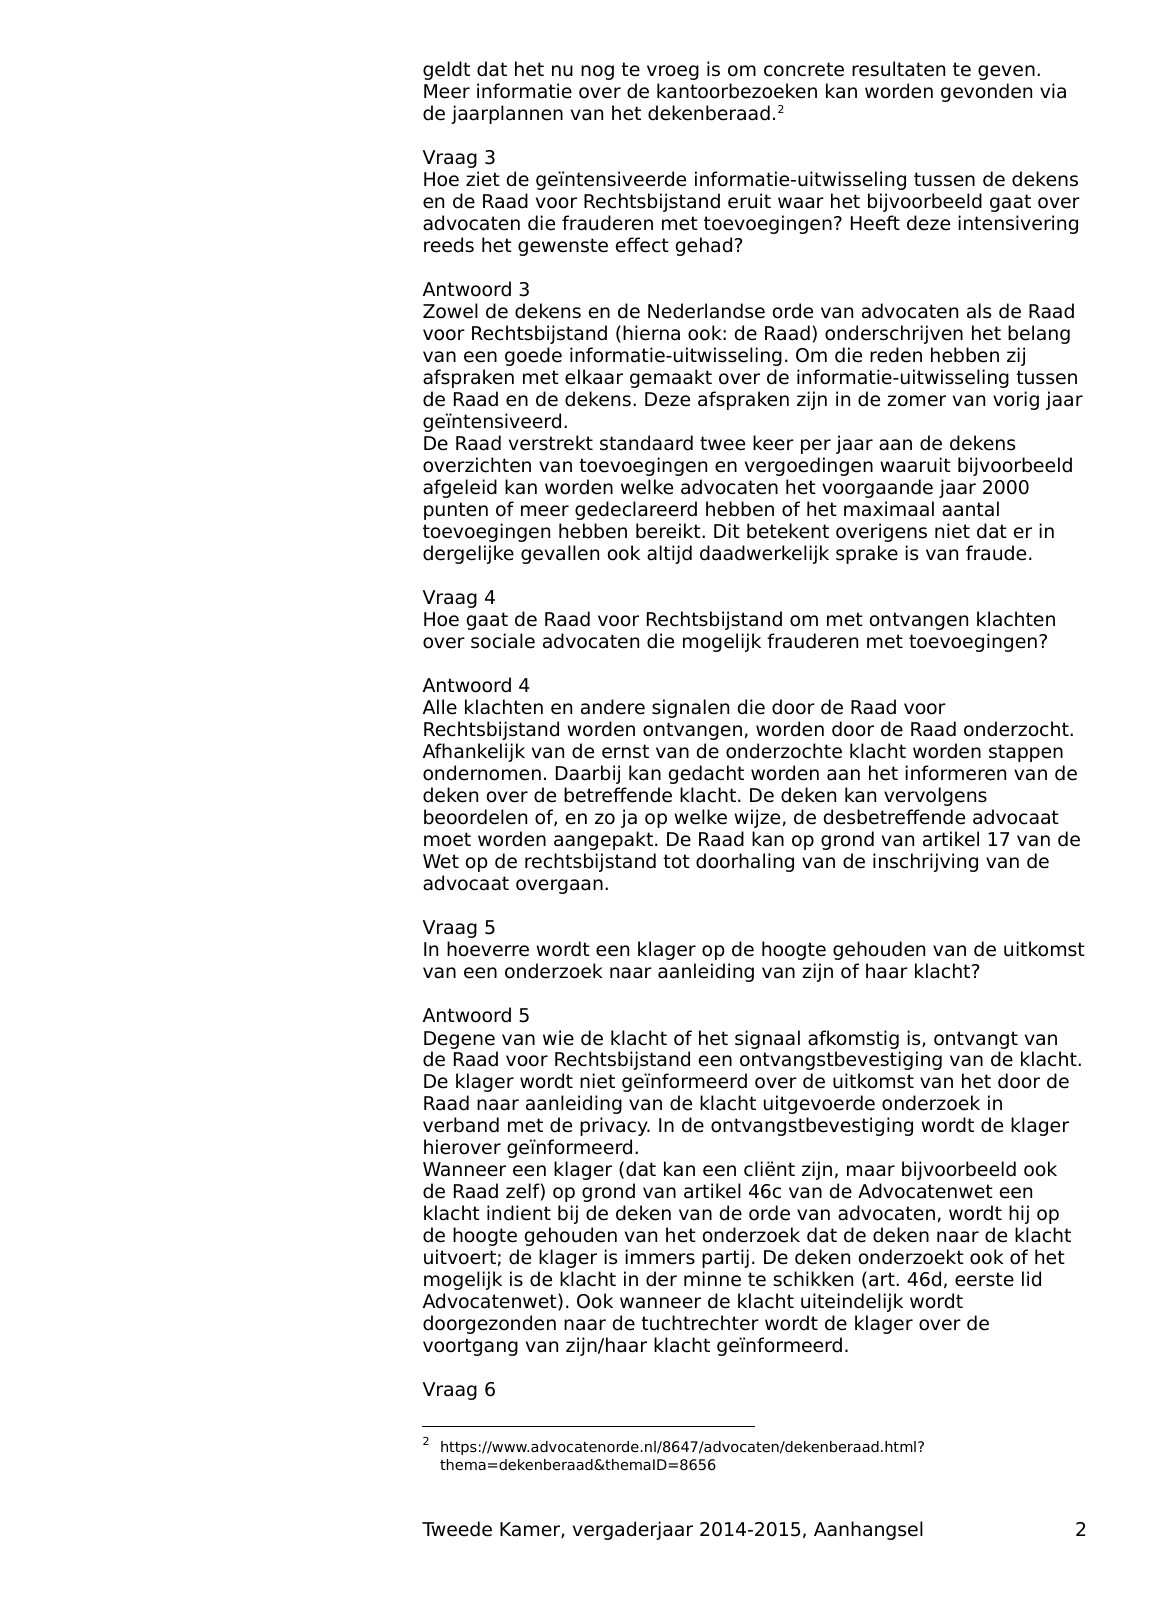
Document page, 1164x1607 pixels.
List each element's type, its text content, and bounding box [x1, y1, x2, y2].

text Vraag 6 [422, 1379, 1087, 1401]
text Wanneer een klager (dat kan een cliënt zijn, maar bijvoorbeeld ook de Raad zelf) op grond van artikel 46c van de Advocatenwet een klacht indient bij de deken van de orde van advocaten, wordt hij op de hoogte gehouden van het onderzoek dat de deken naar de klacht uitvoert; de klager is immers partij. De deken onderzoekt ook of het mogelijk is de klacht in der minne te schikken (art. 46d, eerste lid Advocatenwet). Ook wanneer de klacht uiteindelijk wordt doorgezonden naar de tuchtrechter wordt de klager over de voortgang van zijn/haar klacht geïnformeerd. [422, 1159, 1087, 1357]
text Hoe ziet de geïntensiveerde informatie-uitwisseling tussen de dekens en de Raad voor Rechtsbijstand eruit waar het bijvoorbeeld gaat over advocaten die frauderen met toevoegingen? Heeft deze intensivering reeds het gewenste effect gehad? [422, 169, 1087, 257]
text Alle klachten en andere signalen die door de Raad voor Rechtsbijstand worden ontvangen, worden door de Raad onderzocht. Afhankelijk van de ernst van de onderzochte klacht worden stappen ondernomen. Daarbij kan gedacht worden aan het informeren van de deken over de betreffende klacht. De deken kan vervolgens beoordelen of, en zo ja op welke wijze, de desbetreffende advocaat moet worden aangepakt. De Raad kan op grond van artikel 17 van de Wet op de rechtsbijstand tot doorhaling van de inschrijving van de advocaat overgaan. [422, 697, 1087, 895]
text Antwoord 4 [422, 675, 1087, 697]
text https://www.advocatenorde.nl/8647/advocaten/dekenberaad.html?thema=dekenberaad&themaID=8656 [422, 1435, 1087, 1474]
text Zowel de dekens en de Nederlandse orde van advocaten als de Raad voor Rechtsbijstand (hierna ook: de Raad) onderschrijven het belang van een goede informatie-uitwisseling. Om die reden hebben zij afspraken met elkaar gemaakt over de informatie-uitwisseling tussen de Raad en de dekens. Deze afspraken zijn in de zomer van vorig jaar geïntensiveerd. [422, 301, 1087, 433]
text Antwoord 3 [422, 279, 1087, 301]
text In hoeverre wordt een klager op de hoogte gehouden van de uitkomst van een onderzoek naar aanleiding van zijn of haar klacht? [422, 939, 1087, 983]
text geldt dat het nu nog te vroeg is om concrete resultaten te geven. Meer informatie over de kantoorbezoeken kan worden gevonden via de jaarplannen van het dekenberaad. [422, 59, 1087, 125]
text Hoe gaat de Raad voor Rechtsbijstand om met ontvangen klachten over sociale advocaten die mogelijk frauderen met toevoegingen? [422, 609, 1087, 653]
text De Raad verstrekt standaard twee keer per jaar aan de dekens overzichten van toevoegingen en vergoedingen waaruit bijvoorbeeld afgeleid kan worden welke advocaten het voorgaande jaar 2000 punten of meer gedeclareerd hebben of het maximaal aantal toevoegingen hebben bereikt. Dit betekent overigens niet dat er in dergelijke gevallen ook altijd daadwerkelijk sprake is van fraude. [422, 433, 1087, 565]
text Vraag 3 [422, 147, 1087, 169]
text Vraag 5 [422, 917, 1087, 939]
text Vraag 4 [422, 587, 1087, 609]
text Antwoord 5 [422, 1005, 1087, 1027]
text Degene van wie de klacht of het signaal afkomstig is, ontvangt van de Raad voor Rechtsbijstand een ontvangstbevestiging van de klacht. De klager wordt niet geïnformeerd over de uitkomst van het door de Raad naar aanleiding van de klacht uitgevoerde onderzoek in verband met de privacy. In de ontvangstbevestiging wordt de klager hierover geïnformeerd. [422, 1027, 1087, 1159]
